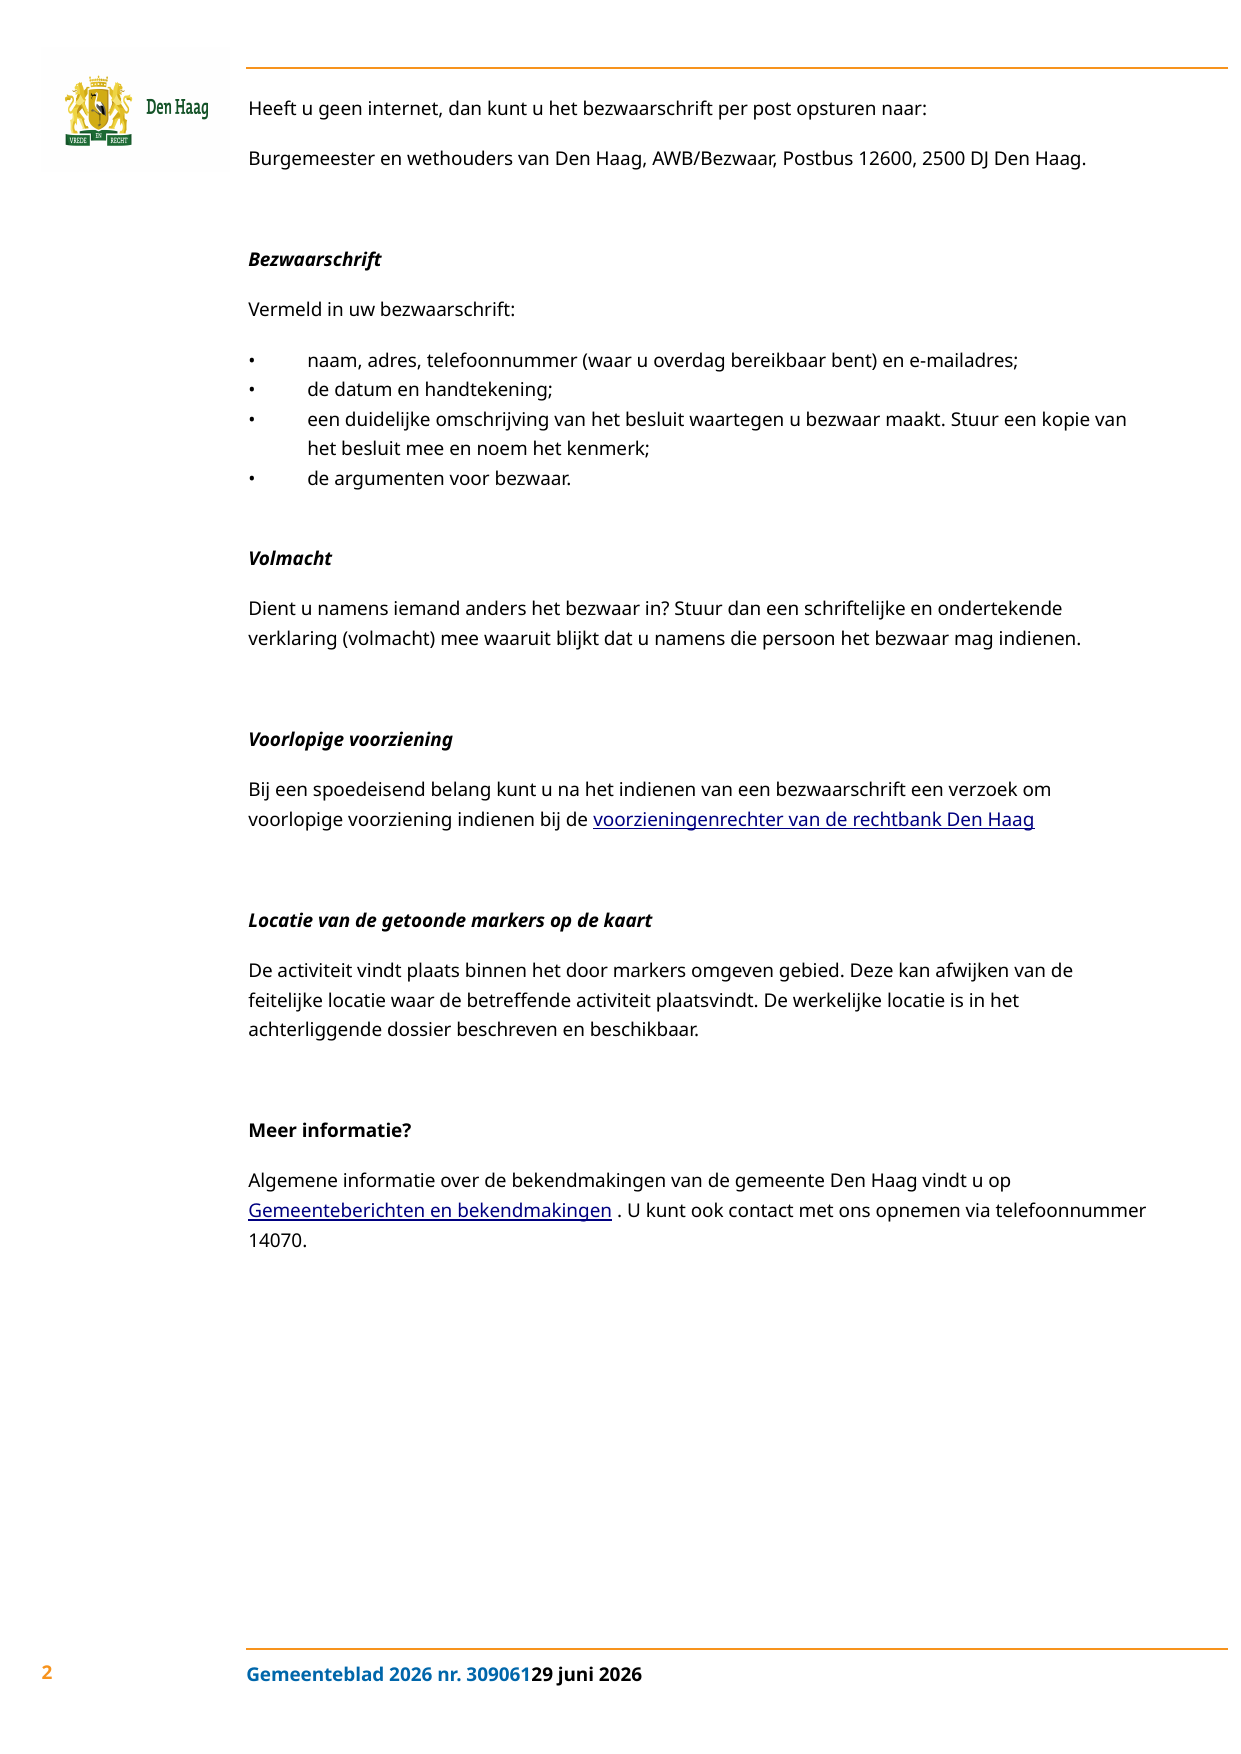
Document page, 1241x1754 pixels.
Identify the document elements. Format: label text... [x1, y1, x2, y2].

text Dient u namens iemand anders het bezwaar in? Stuur dan een schriftelijke en ondertekende verklaring (volmacht) mee waaruit blijkt dat u namens die persoon het bezwaar mag indienen. [248, 596, 1152, 651]
text De activiteit vindt plaats binnen het door markers omgeven gebied. Deze kan afwijken van de feitelijke locatie waar de betreffende activiteit plaatsvindt. De werkelijke locatie is in het achterliggende dossier beschreven en beschikbaar. [248, 957, 1152, 1042]
text Heeft u geen internet, dan kunt u het bezwaarschrift per post opsturen naar: [248, 95, 1152, 121]
text Bezwaarschrift [248, 246, 1152, 272]
text Algemene informatie over de bekendmakingen van de gemeente Den Haag vindt u op Gemeenteberichten en bekendmakingen . U kunt ook contact met ons opnemen via telefoonnummer 14070. [248, 1168, 1152, 1253]
text Voorlopige voorziening [248, 726, 1152, 752]
list de argumenten voor bezwaar. [248, 465, 1152, 491]
text Vermeld in uw bezwaarschrift: [248, 296, 1152, 322]
list naam, adres, telefoonnummer (waar u overdag bereikbaar bent) en e-mailadres; [248, 347, 1152, 373]
list een duidelijke omschrijving van het besluit waartegen u bezwaar maakt. Stuur een kopie van het besluit mee en noem het kenmerk; [248, 406, 1152, 461]
text Meer informatie? [248, 1117, 1152, 1143]
text Burgemeester en wethouders van Den Haag, AWB/Bezwaar, Postbus 12600, 2500 DJ Den Haag. [248, 145, 1152, 171]
list de datum en handtekening; [248, 376, 1152, 402]
picture [41, 47, 231, 172]
text Locatie van de getoonde markers op de kaart [248, 907, 1152, 933]
text Bij een spoedeisend belang kunt u na het indienen van een bezwaarschrift een verzoek om voorlopige voorziening indienen bij de voorzieningenrechter van de rechtbank Den Haag [248, 776, 1152, 832]
text Volmacht [248, 545, 1152, 571]
